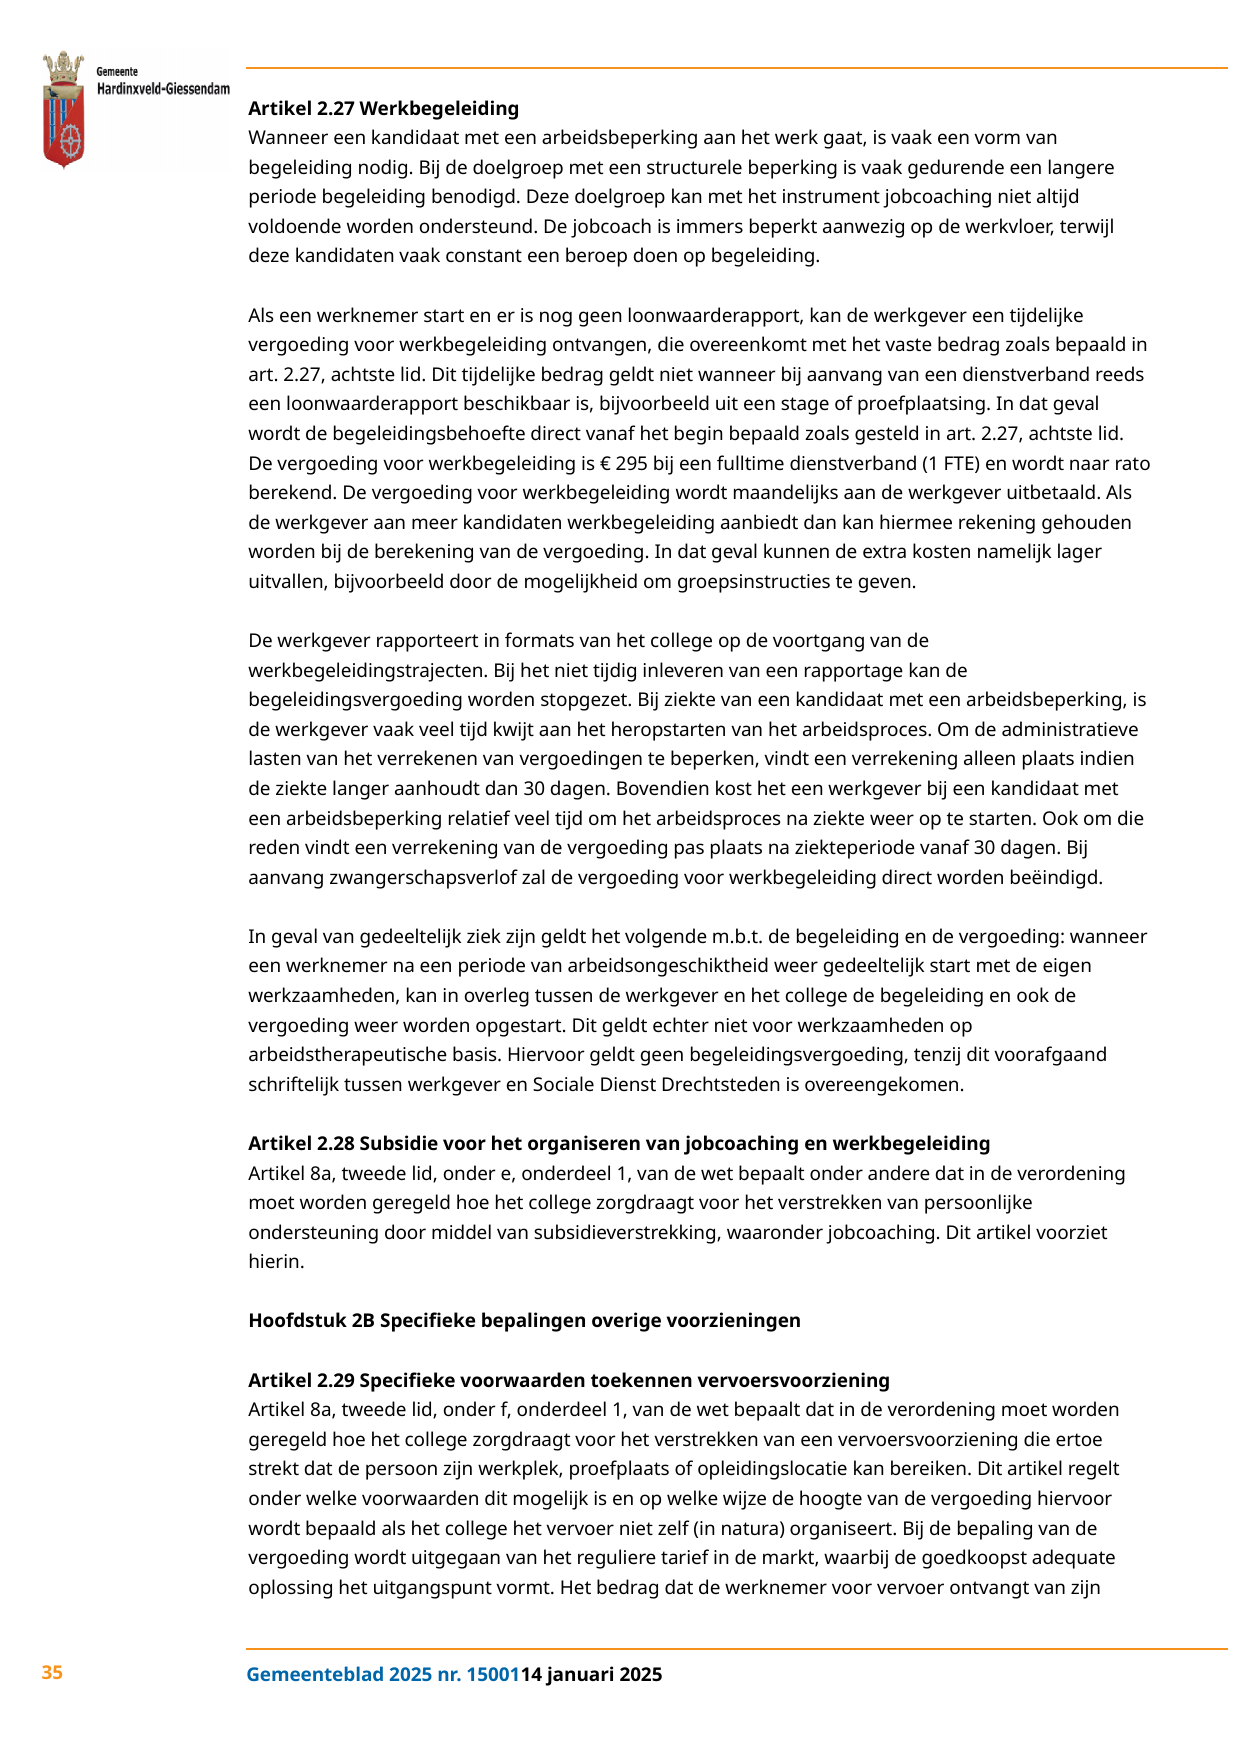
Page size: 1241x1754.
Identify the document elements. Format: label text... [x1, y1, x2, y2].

text Als een werknemer start en er is nog geen loonwaarderapport, kan de werkgever een tijdelijke vergoeding voor werkbegeleiding ontvangen, die overeenkomt met het vaste bedrag zoals bepaald in art. 2.27, achtste lid. Dit tijdelijke bedrag geldt niet wanneer bij aanvang van een dienstverband reeds een loonwaarderapport beschikbaar is, bijvoorbeeld uit een stage of proefplaatsing. In dat geval wordt de begeleidingsbehoefte direct vanaf het begin bepaald zoals gesteld in art. 2.27, achtste lid. De vergoeding voor werkbegeleiding is € 295 bij een fulltime dienstverband (1 FTE) en wordt naar rato berekend. De vergoeding voor werkbegeleiding wordt maandelijks aan de werkgever uitbetaald. Als de werkgever aan meer kandidaten werkbegeleiding aanbiedt dan kan hiermee rekening gehouden worden bij de berekening van de vergoeding. In dat geval kunnen de extra kosten namelijk lager uitvallen, bijvoorbeeld door de mogelijkheid om groepsinstructies te geven. [248, 302, 1152, 594]
text Artikel 8a, tweede lid, onder f, onderdeel 1, van de wet bepaalt dat in de verordening moet worden geregeld hoe het college zorgdraagt voor het verstrekken van een vervoersvoorziening die ertoe strekt dat de persoon zijn werkplek, proefplaats of opleidingslocatie kan bereiken. Dit artikel regelt onder welke voorwaarden dit mogelijk is en op welke wijze de hoogte van de vergoeding hiervoor wordt bepaald als het college het vervoer niet zelf (in natura) organiseert. Bij de bepaling van de vergoeding wordt uitgegaan van het reguliere tarief in de markt, waarbij de goedkoopst adequate oplossing het uitgangspunt vormt. Het bedrag dat de werknemer voor vervoer ontvangt van zijn [248, 1396, 1152, 1600]
text In geval van gedeeltelijk ziek zijn geldt het volgende m.b.t. de begeleiding en de vergoeding: wanneer een werknemer na een periode van arbeidsongeschiktheid weer gedeeltelijk start met de eigen werkzaamheden, kan in overleg tussen de werkgever en het college de begeleiding en ook de vergoeding weer worden opgestart. Dit geldt echter niet voor werkzaamheden op arbeidstherapeutische basis. Hiervoor geldt geen begeleidingsvergoeding, tenzij dit voorafgaand schriftelijk tussen werkgever en Sociale Dienst Drechtsteden is overeengekomen. [248, 923, 1152, 1097]
text Artikel 2.27 Werkbegeleiding [248, 95, 1152, 121]
text Wanneer een kandidaat met een arbeidsbeperking aan het werk gaat, is vaak een vorm van begeleiding nodig. Bij de doelgroep met een structurele beperking is vaak gedurende een langere periode begeleiding benodigd. Deze doelgroep kan met het instrument jobcoaching niet altijd voldoende worden ondersteund. De jobcoach is immers beperkt aanwezig op de werkvloer, terwijl deze kandidaten vaak constant een beroep doen op begeleiding. [248, 124, 1152, 268]
text Artikel 2.28 Subsidie voor het organiseren van jobcoaching en werkbegeleiding [248, 1130, 1152, 1156]
text Artikel 8a, tweede lid, onder e, onderdeel 1, van de wet bepaalt onder andere dat in de verordening moet worden geregeld hoe het college zorgdraagt voor het verstrekken van persoonlijke ondersteuning door middel van subsidieverstrekking, waaronder jobcoaching. Dit artikel voorziet hierin. [248, 1160, 1152, 1274]
text De werkgever rapporteert in formats van het college op de voortgang van de werkbegeleidingstrajecten. Bij het niet tijdig inleveren van een rapportage kan de begeleidingsvergoeding worden stopgezet. Bij ziekte van een kandidaat met een arbeidsbeperking, is de werkgever vaak veel tijd kwijt aan het heropstarten van het arbeidsproces. Om de administratieve lasten van het verrekenen van vergoedingen te beperken, vindt een verrekening alleen plaats indien de ziekte langer aanhoudt dan 30 dagen. Bovendien kost het een werkgever bij een kandidaat met een arbeidsbeperking relatief veel tijd om het arbeidsproces na ziekte weer op te starten. Ook om die reden vindt een verrekening van de vergoeding pas plaats na ziekteperiode vanaf 30 dagen. Bij aanvang zwangerschapsverlof zal de vergoeding voor werkbegeleiding direct worden beëindigd. [248, 627, 1152, 890]
picture [41, 47, 231, 172]
text Artikel 2.29 Specifieke voorwaarden toekennen vervoersvoorziening [248, 1367, 1152, 1393]
text Hoofdstuk 2B Specifieke bepalingen overige voorzieningen [248, 1308, 1152, 1333]
